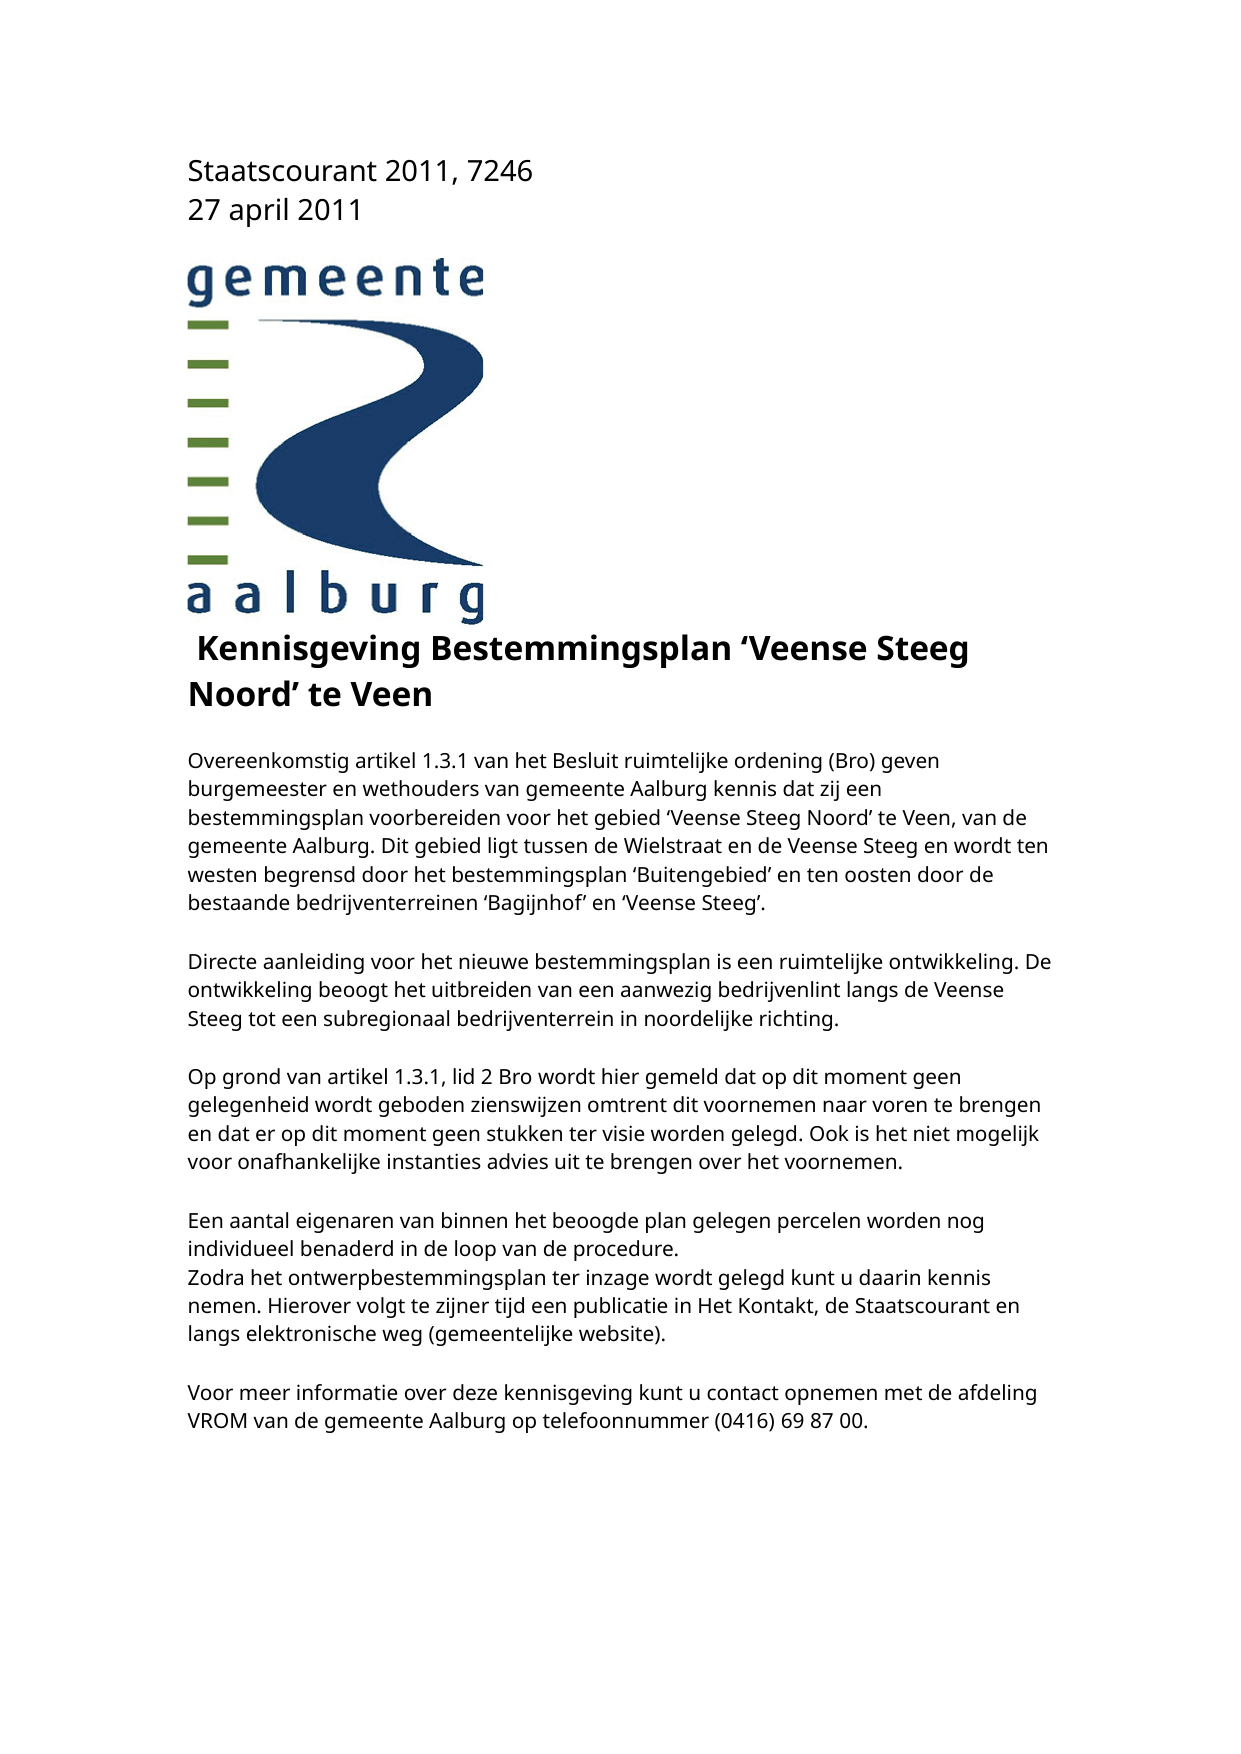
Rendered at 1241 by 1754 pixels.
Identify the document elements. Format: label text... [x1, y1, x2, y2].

subtitle Kennisgeving Bestemmingsplan ‘Veense Steeg Noord’ te Veen [187, 271, 1053, 716]
text Zodra het ontwerpbestemmingsplan ter inzage wordt gelegd kunt u daarin kennis nemen. Hierover volgt te zijner tijd een publicatie in Het Kontakt, de Staatscourant en langs elektronische weg (gemeentelijke website). [187, 1263, 1053, 1348]
text Een aantal eigenaren van binnen het beoogde plan gelegen percelen worden nog individueel benaderd in de loop van de procedure. [187, 1206, 1053, 1263]
text Op grond van artikel 1.3.1, lid 2 Bro wordt hier gemeld dat op dit moment geen gelegenheid wordt geboden zienswijzen omtrent dit voornemen naar voren te brengen en dat er op dit moment geen stukken ter visie worden gelegd. Ook is het niet mogelijk voor onafhankelijke instanties advies uit te brengen over het voornemen. [187, 1062, 1053, 1176]
text Overeenkomstig artikel 1.3.1 van het Besluit ruimtelijke ordening (Bro) geven burgemeester en wethouders van gemeente Aalburg kennis dat zij een bestemmingsplan voorbereiden voor het gebied ‘Veense Steeg Noord’ te Veen, van de gemeente Aalburg. Dit gebied ligt tussen de Wielstraat en de Veense Steeg en wordt ten westen begrensd door het bestemmingsplan ‘Buitengebied’ en ten oosten door de bestaande bedrijventerreinen ‘Bagijnhof’ en ‘Veense Steeg’. [187, 746, 1053, 917]
picture [187, 258, 484, 626]
text Voor meer informatie over deze kennisgeving kunt u contact opnemen met de afdeling VROM van de gemeente Aalburg op telefoonnummer (0416) 69 87 00. [187, 1378, 1053, 1435]
text Staatscourant 2011, 7246 [187, 150, 1053, 190]
text 27 april 2011 [187, 190, 1053, 229]
text Directe aanleiding voor het nieuwe bestemmingsplan is een ruimtelijke ontwikkeling. De ontwikkeling beoogt het uitbreiden van een aanwezig bedrijvenlint langs de Veense Steeg tot een subregionaal bedrijventerrein in noordelijke richting. [187, 947, 1053, 1032]
